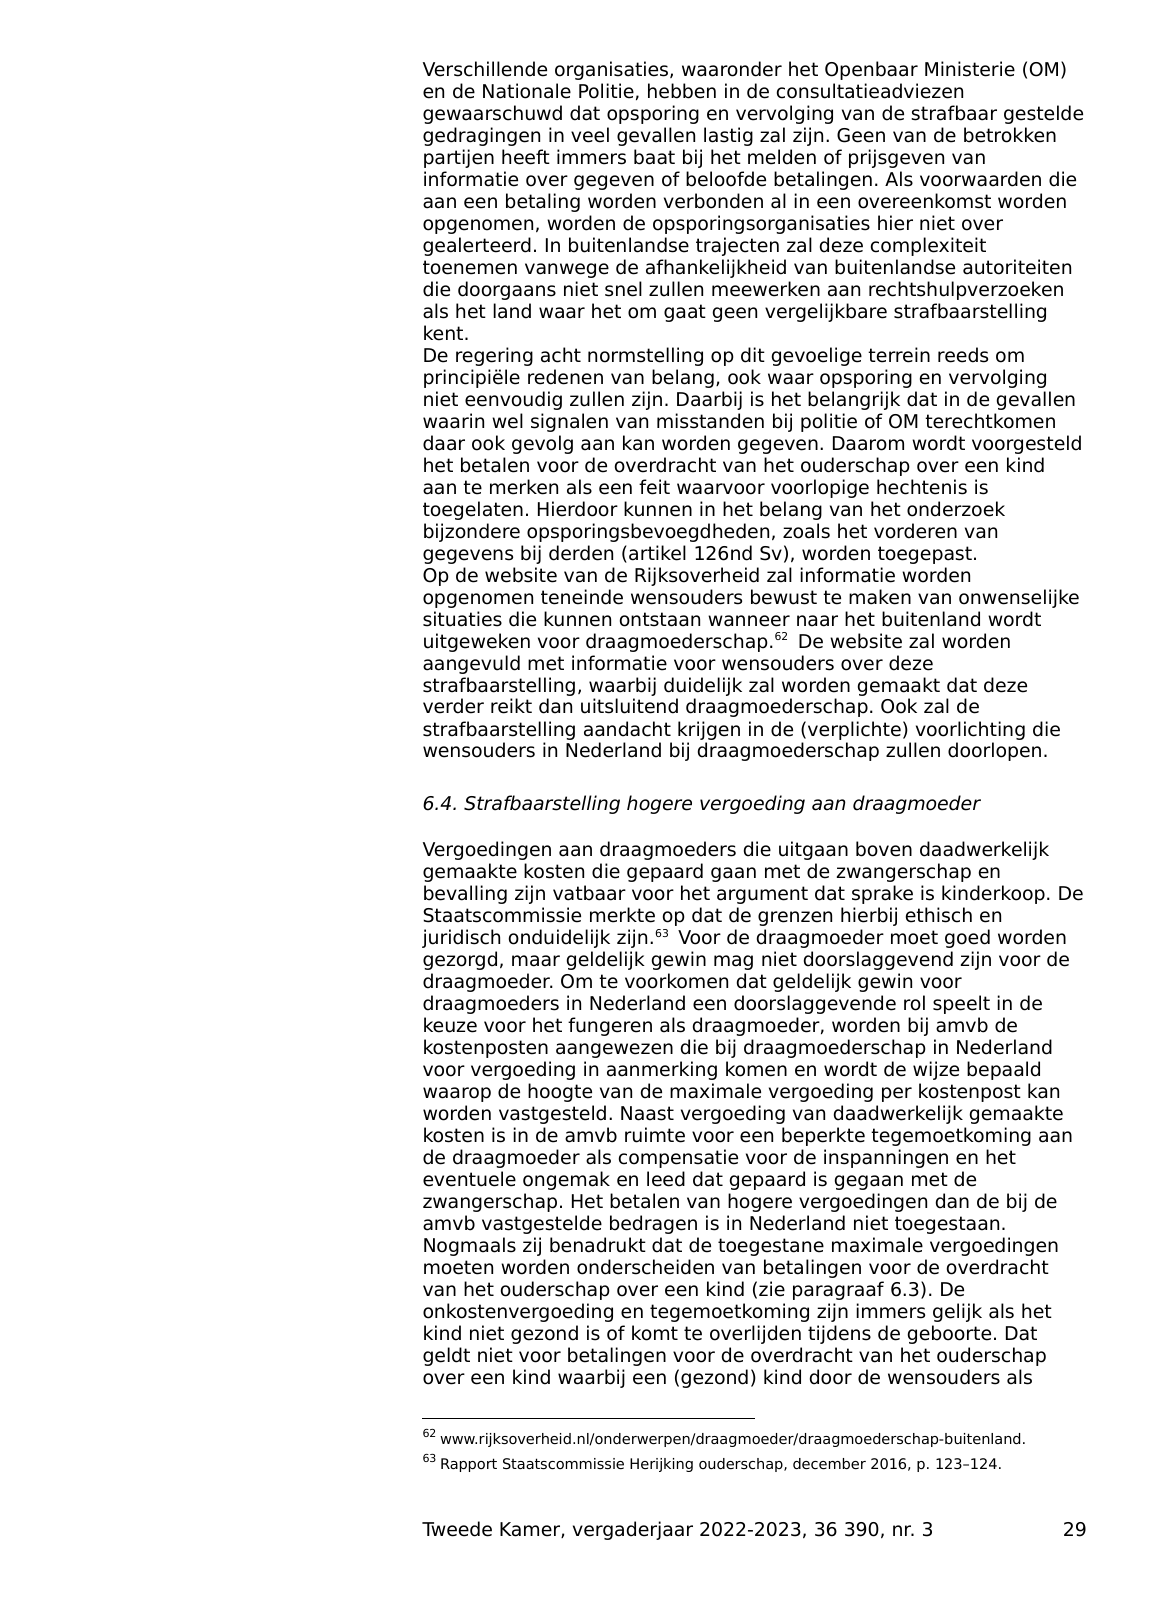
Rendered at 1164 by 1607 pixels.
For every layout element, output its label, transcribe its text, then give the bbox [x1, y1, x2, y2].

text www.rijksoverheid.nl/onderwerpen/draagmoeder/draagmoederschap-buitenland. [422, 1427, 1087, 1449]
text Verschillende organisaties, waaronder het Openbaar Ministerie (OM) en de Nationale Politie, hebben in de consultatieadviezen gewaarschuwd dat opsporing en vervolging van de strafbaar gestelde gedragingen in veel gevallen lastig zal zijn. Geen van de betrokken partijen heeft immers baat bij het melden of prijsgeven van informatie over gegeven of beloofde betalingen. Als voorwaarden die aan een betaling worden verbonden al in een overeenkomst worden opgenomen, worden de opsporingsorganisaties hier niet over gealerteerd. In buitenlandse trajecten zal deze complexiteit toenemen vanwege de afhankelijkheid van buitenlandse autoriteiten die doorgaans niet snel zullen meewerken aan rechtshulpverzoeken als het land waar het om gaat geen vergelijkbare strafbaarstelling kent. [422, 59, 1087, 345]
text Rapport Staatscommissie Herijking ouderschap, december 2016, p. 123–124. [422, 1452, 1087, 1474]
text Vergoedingen aan draagmoeders die uitgaan boven daadwerkelijk gemaakte kosten die gepaard gaan met de zwangerschap en bevalling zijn vatbaar voor het argument dat sprake is kinderkoop. De Staatscommissie merkte op dat de grenzen hierbij ethisch en juridisch onduidelijk zijn. Voor de draagmoeder moet goed worden gezorgd, maar geldelijk gewin mag niet doorslaggevend zijn voor de draagmoeder. Om te voorkomen dat geldelijk gewin voor draagmoeders in Nederland een doorslaggevende rol speelt in de keuze voor het fungeren als draagmoeder, worden bij amvb de kostenposten aangewezen die bij draagmoederschap in Nederland voor vergoeding in aanmerking komen en wordt de wijze bepaald waarop de hoogte van de maximale vergoeding per kostenpost kan worden vastgesteld. Naast vergoeding van daadwerkelijk gemaakte kosten is in de amvb ruimte voor een beperkte tegemoetkoming aan de draagmoeder als compensatie voor de inspanningen en het eventuele ongemak en leed dat gepaard is gegaan met de zwangerschap. Het betalen van hogere vergoedingen dan de bij de amvb vastgestelde bedragen is in Nederland niet toegestaan. [422, 839, 1087, 1235]
text Nogmaals zij benadrukt dat de toegestane maximale vergoedingen moeten worden onderscheiden van betalingen voor de overdracht van het ouderschap over een kind (zie paragraaf 6.3). De onkostenvergoeding en tegemoetkoming zijn immers gelijk als het kind niet gezond is of komt te overlijden tijdens de geboorte. Dat geldt niet voor betalingen voor de overdracht van het ouderschap over een kind waarbij een (gezond) kind door de wensouders als [422, 1235, 1087, 1389]
text Op de website van de Rijksoverheid zal informatie worden opgenomen teneinde wensouders bewust te maken van onwenselijke situaties die kunnen ontstaan wanneer naar het buitenland wordt uitgeweken voor draagmoederschap. De website zal worden aangevuld met informatie voor wensouders over deze strafbaarstelling, waarbij duidelijk zal worden gemaakt dat deze verder reikt dan uitsluitend draagmoederschap. Ook zal de strafbaarstelling aandacht krijgen in de (verplichte) voorlichting die wensouders in Nederland bij draagmoederschap zullen doorlopen. [422, 564, 1087, 762]
text De regering acht normstelling op dit gevoelige terrein reeds om principiële redenen van belang, ook waar opsporing en vervolging niet eenvoudig zullen zijn. Daarbij is het belangrijk dat in de gevallen waarin wel signalen van misstanden bij politie of OM terechtkomen daar ook gevolg aan kan worden gegeven. Daarom wordt voorgesteld het betalen voor de overdracht van het ouderschap over een kind aan te merken als een feit waarvoor voorlopige hechtenis is toegelaten. Hierdoor kunnen in het belang van het onderzoek bijzondere opsporingsbevoegdheden, zoals het vorderen van gegevens bij derden (artikel 126nd Sv), worden toegepast. [422, 345, 1087, 564]
subtitle 6.4. Strafbaarstelling hogere vergoeding aan draagmoeder [422, 792, 1087, 814]
